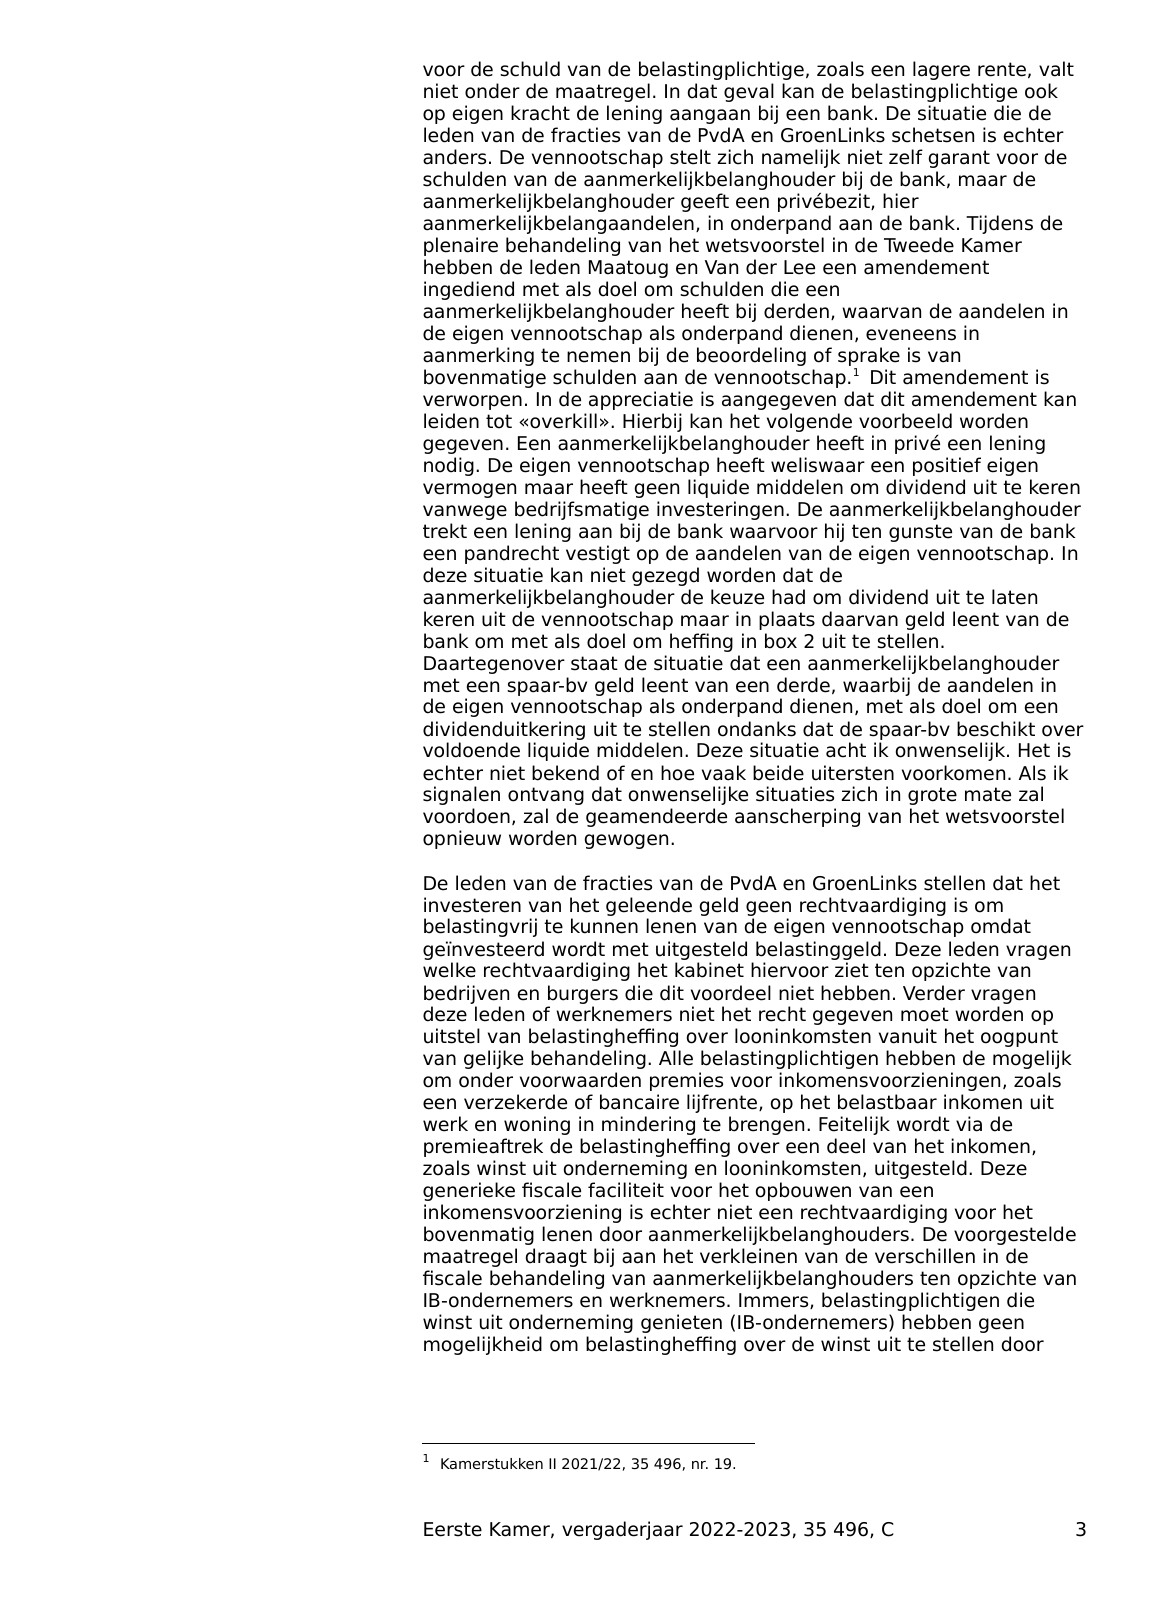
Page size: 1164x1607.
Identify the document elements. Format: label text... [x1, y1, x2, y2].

text Kamerstukken II 2021/22, 35 496, nr. 19. [422, 1452, 1087, 1474]
text voor de schuld van de belastingplichtige, zoals een lagere rente, valt niet onder de maatregel. In dat geval kan de belastingplichtige ook op eigen kracht de lening aangaan bij een bank. De situatie die de leden van de fracties van de PvdA en GroenLinks schetsen is echter anders. De vennootschap stelt zich namelijk niet zelf garant voor de schulden van de aanmerkelijkbelanghouder bij de bank, maar de aanmerkelijkbelanghouder geeft een privébezit, hier aanmerkelijkbelangaandelen, in onderpand aan de bank. Tijdens de plenaire behandeling van het wetsvoorstel in de Tweede Kamer hebben de leden Maatoug en Van der Lee een amendement ingediend met als doel om schulden die een aanmerkelijkbelanghouder heeft bij derden, waarvan de aandelen in de eigen vennootschap als onderpand dienen, eveneens in aanmerking te nemen bij de beoordeling of sprake is van bovenmatige schulden aan de vennootschap. Dit amendement is verworpen. In de appreciatie is aangegeven dat dit amendement kan leiden tot «overkill». Hierbij kan het volgende voorbeeld worden gegeven. Een aanmerkelijkbelanghouder heeft in privé een lening nodig. De eigen vennootschap heeft weliswaar een positief eigen vermogen maar heeft geen liquide middelen om dividend uit te keren vanwege bedrijfsmatige investeringen. De aanmerkelijkbelanghouder trekt een lening aan bij de bank waarvoor hij ten gunste van de bank een pandrecht vestigt op de aandelen van de eigen vennootschap. In deze situatie kan niet gezegd worden dat de aanmerkelijkbelanghouder de keuze had om dividend uit te laten keren uit de vennootschap maar in plaats daarvan geld leent van de bank om met als doel om heffing in box 2 uit te stellen. Daartegenover staat de situatie dat een aanmerkelijkbelanghouder met een spaar-bv geld leent van een derde, waarbij de aandelen in de eigen vennootschap als onderpand dienen, met als doel om een dividenduitkering uit te stellen ondanks dat de spaar-bv beschikt over voldoende liquide middelen. Deze situatie acht ik onwenselijk. Het is echter niet bekend of en hoe vaak beide uitersten voorkomen. Als ik signalen ontvang dat onwenselijke situaties zich in grote mate zal voordoen, zal de geamendeerde aanscherping van het wetsvoorstel opnieuw worden gewogen. [422, 59, 1087, 850]
text De leden van de fracties van de PvdA en GroenLinks stellen dat het investeren van het geleende geld geen rechtvaardiging is om belastingvrij te kunnen lenen van de eigen vennootschap omdat geïnvesteerd wordt met uitgesteld belastinggeld. Deze leden vragen welke rechtvaardiging het kabinet hiervoor ziet ten opzichte van bedrijven en burgers die dit voordeel niet hebben. Verder vragen deze leden of werknemers niet het recht gegeven moet worden op uitstel van belastingheffing over looninkomsten vanuit het oogpunt van gelijke behandeling. Alle belastingplichtigen hebben de mogelijk om onder voorwaarden premies voor inkomensvoorzieningen, zoals een verzekerde of bancaire lijfrente, op het belastbaar inkomen uit werk en woning in mindering te brengen. Feitelijk wordt via de premieaftrek de belastingheffing over een deel van het inkomen, zoals winst uit onderneming en looninkomsten, uitgesteld. Deze generieke fiscale faciliteit voor het opbouwen van een inkomensvoorziening is echter niet een rechtvaardiging voor het bovenmatig lenen door aanmerkelijkbelanghouders. De voorgestelde maatregel draagt bij aan het verkleinen van de verschillen in de fiscale behandeling van aanmerkelijkbelanghouders ten opzichte van IB-ondernemers en werknemers. Immers, belastingplichtigen die winst uit onderneming genieten (IB-ondernemers) hebben geen mogelijkheid om belastingheffing over de winst uit te stellen door [422, 872, 1087, 1356]
